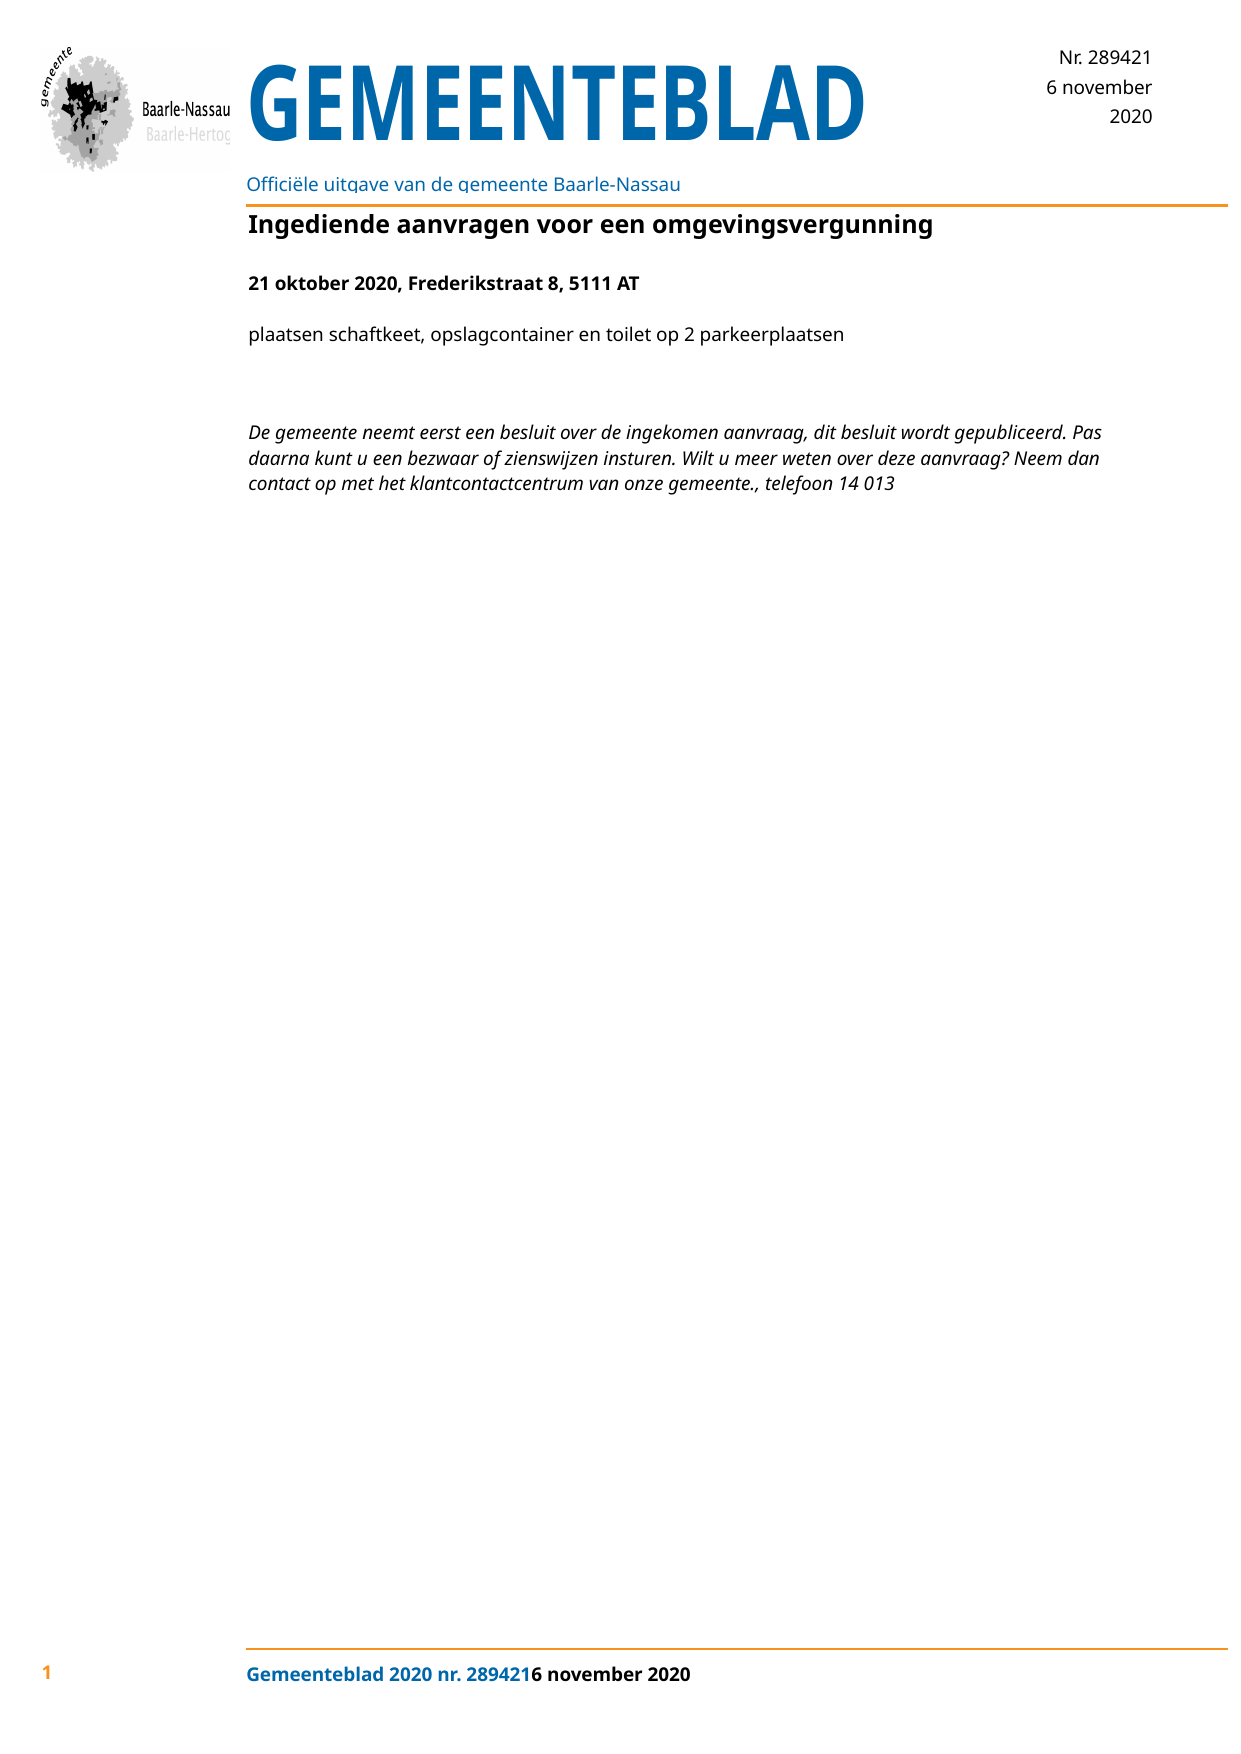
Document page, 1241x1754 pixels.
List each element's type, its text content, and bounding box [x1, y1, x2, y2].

picture [41, 47, 231, 172]
text plaatsen schaftkeet, opslagcontainer en toilet op 2 parkeerplaatsen [248, 321, 1152, 346]
text 21 oktober 2020, Frederikstraat 8, 5111 AT [248, 270, 1152, 296]
text De gemeente neemt eerst een besluit over de ingekomen aanvraag, dit besluit wordt gepubliceerd. Pas daarna kunt u een bezwaar of zienswijzen insturen. Wilt u meer weten over deze aanvraag? Neem dan contact op met het klantcontactcentrum van onze gemeente., telefoon 14 013 [248, 419, 1152, 496]
text Ingediende aanvragen voor een omgevingsvergunning [248, 207, 1152, 241]
